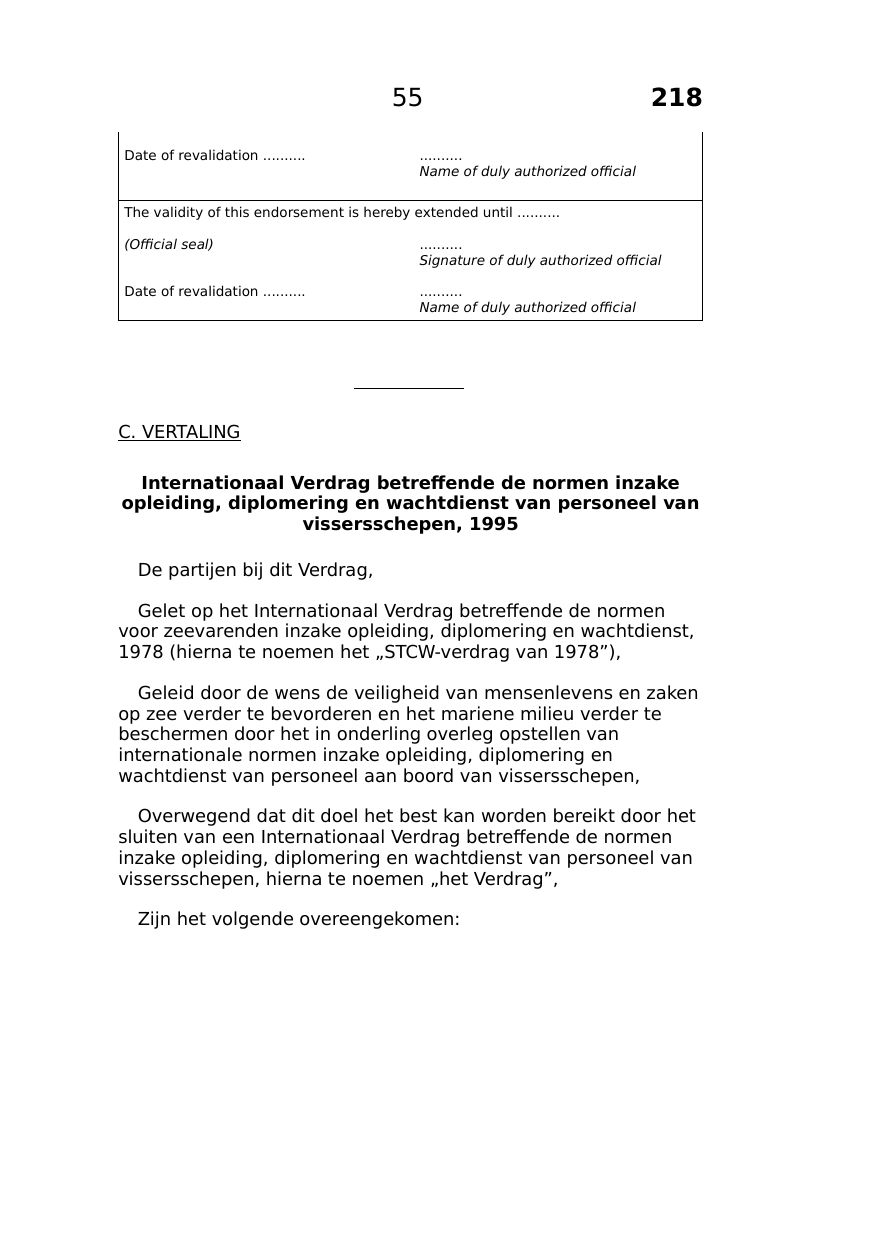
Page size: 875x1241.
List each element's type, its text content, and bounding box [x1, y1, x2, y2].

table_cell The validity of this endorsement is hereby extended until .......... [119, 201, 702, 221]
text Geleid door de wens de veiligheid van mensenlevens en zaken op zee verder te bevorderen en het mariene milieu verder te beschermen door het in onderling overleg opstellen van internationale normen inzake opleiding, diplomering en wachtdienst van personeel aan boord van vissersschepen, [118, 683, 703, 786]
text Zijn het volgende overeengekomen: [118, 909, 703, 930]
text Overwegend dat dit doel het best kan worden bereikt door het sluiten van een Internationaal Verdrag betreffende de normen inzake opleiding, diplomering en wachtdienst van personeel van vissersschepen, hierna te noemen „het Verdrag”, [118, 806, 703, 889]
table_cell (Official seal) [119, 237, 413, 268]
table_cell [413, 179, 702, 199]
table_cell [119, 221, 413, 237]
subtitle C. VERTALING [118, 422, 703, 442]
text Gelet op het Internationaal Verdrag betreffende de normen voor zeevarenden inzake opleiding, diplomering en wachtdienst, 1978 (hierna te noemen het „STCW-verdrag van 1978”), [118, 600, 703, 663]
subtitle Internationaal Verdrag betreffende de normen inzake opleiding, diplomering en wachtdienst van personeel van vissersschepen, 1995 [118, 472, 703, 535]
table_cell .......... Name of duly authorized official [413, 284, 702, 320]
text De partijen bij dit Verdrag, [118, 560, 703, 580]
table_cell Date of revalidation .......... [119, 284, 413, 320]
table_cell Date of revalidation .......... [119, 148, 413, 179]
table_cell [413, 221, 702, 237]
table_cell .......... Signature of duly authorized official [413, 237, 702, 268]
table_cell [119, 179, 413, 199]
table_cell [413, 268, 702, 284]
table_cell [119, 132, 702, 148]
table_cell .......... Name of duly authorized official [413, 148, 702, 179]
table_cell [119, 268, 413, 284]
